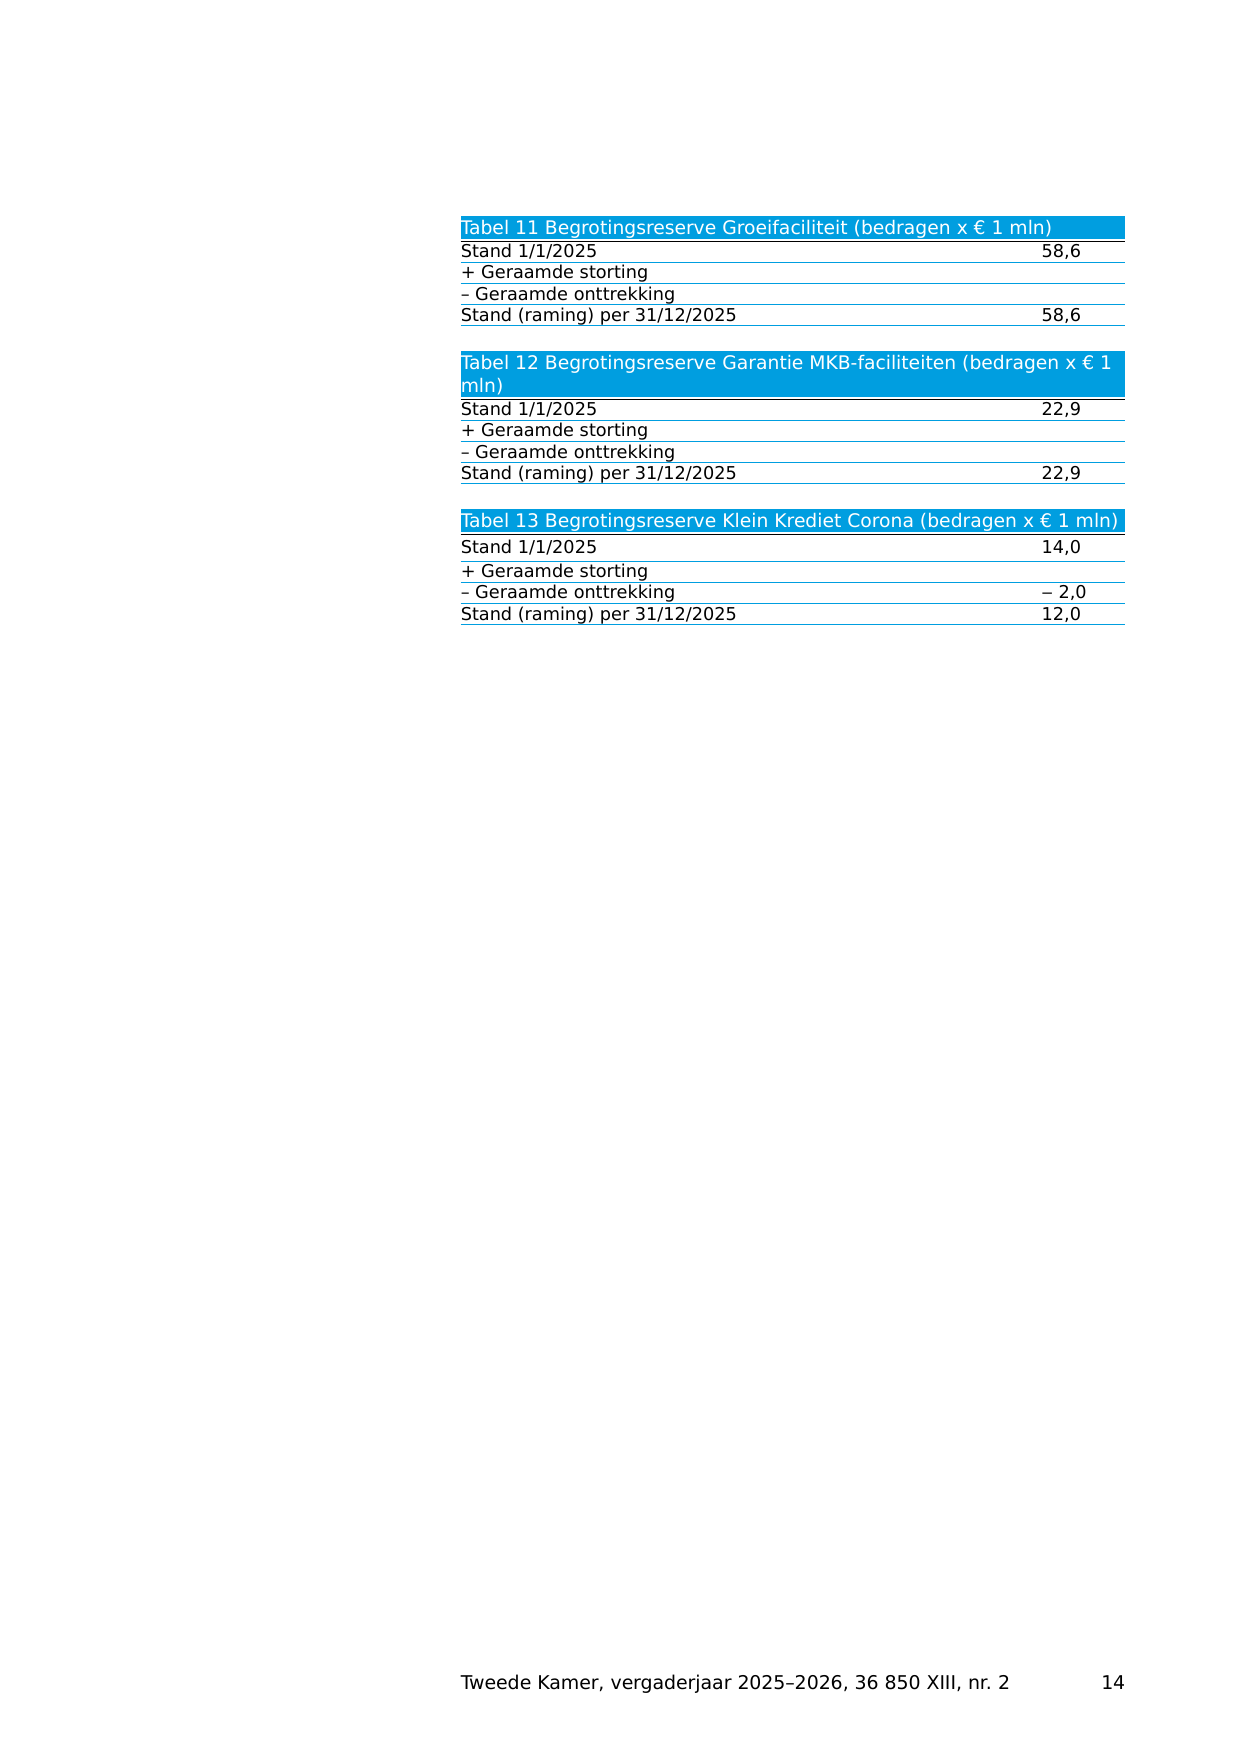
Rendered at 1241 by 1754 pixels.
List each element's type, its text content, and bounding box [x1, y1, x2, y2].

table_cell – Geraamde onttrekking [461, 284, 1038, 304]
table_cell ‒ 2,0 [1039, 583, 1125, 603]
table_cell 14,0 [1039, 535, 1125, 561]
table_cell [1039, 263, 1125, 283]
table_cell [1039, 562, 1125, 582]
table_cell 12,0 [1039, 604, 1125, 624]
table_cell 58,6 [1039, 305, 1125, 325]
table_cell – Geraamde onttrekking [461, 583, 1038, 603]
table_cell 58,6 [1039, 242, 1125, 262]
table_cell + Geraamde storting [461, 263, 1038, 283]
table_cell [1039, 442, 1125, 462]
table_cell [1039, 421, 1125, 441]
table_cell [1039, 284, 1125, 304]
table_cell Stand (raming) per 31/12/2025 [461, 604, 1038, 624]
table_cell 22,9 [1039, 463, 1125, 483]
table_cell + Geraamde storting [461, 562, 1038, 582]
table_cell Stand (raming) per 31/12/2025 [461, 305, 1038, 325]
table_cell Stand 1/1/2025 [461, 535, 1038, 561]
table_cell Stand 1/1/2025 [461, 242, 1038, 262]
table_cell + Geraamde storting [461, 421, 1038, 441]
table_cell Stand (raming) per 31/12/2025 [461, 463, 1038, 483]
table_cell Stand 1/1/2025 [461, 400, 1038, 420]
table_cell – Geraamde onttrekking [461, 442, 1038, 462]
table_cell 22,9 [1039, 400, 1125, 420]
